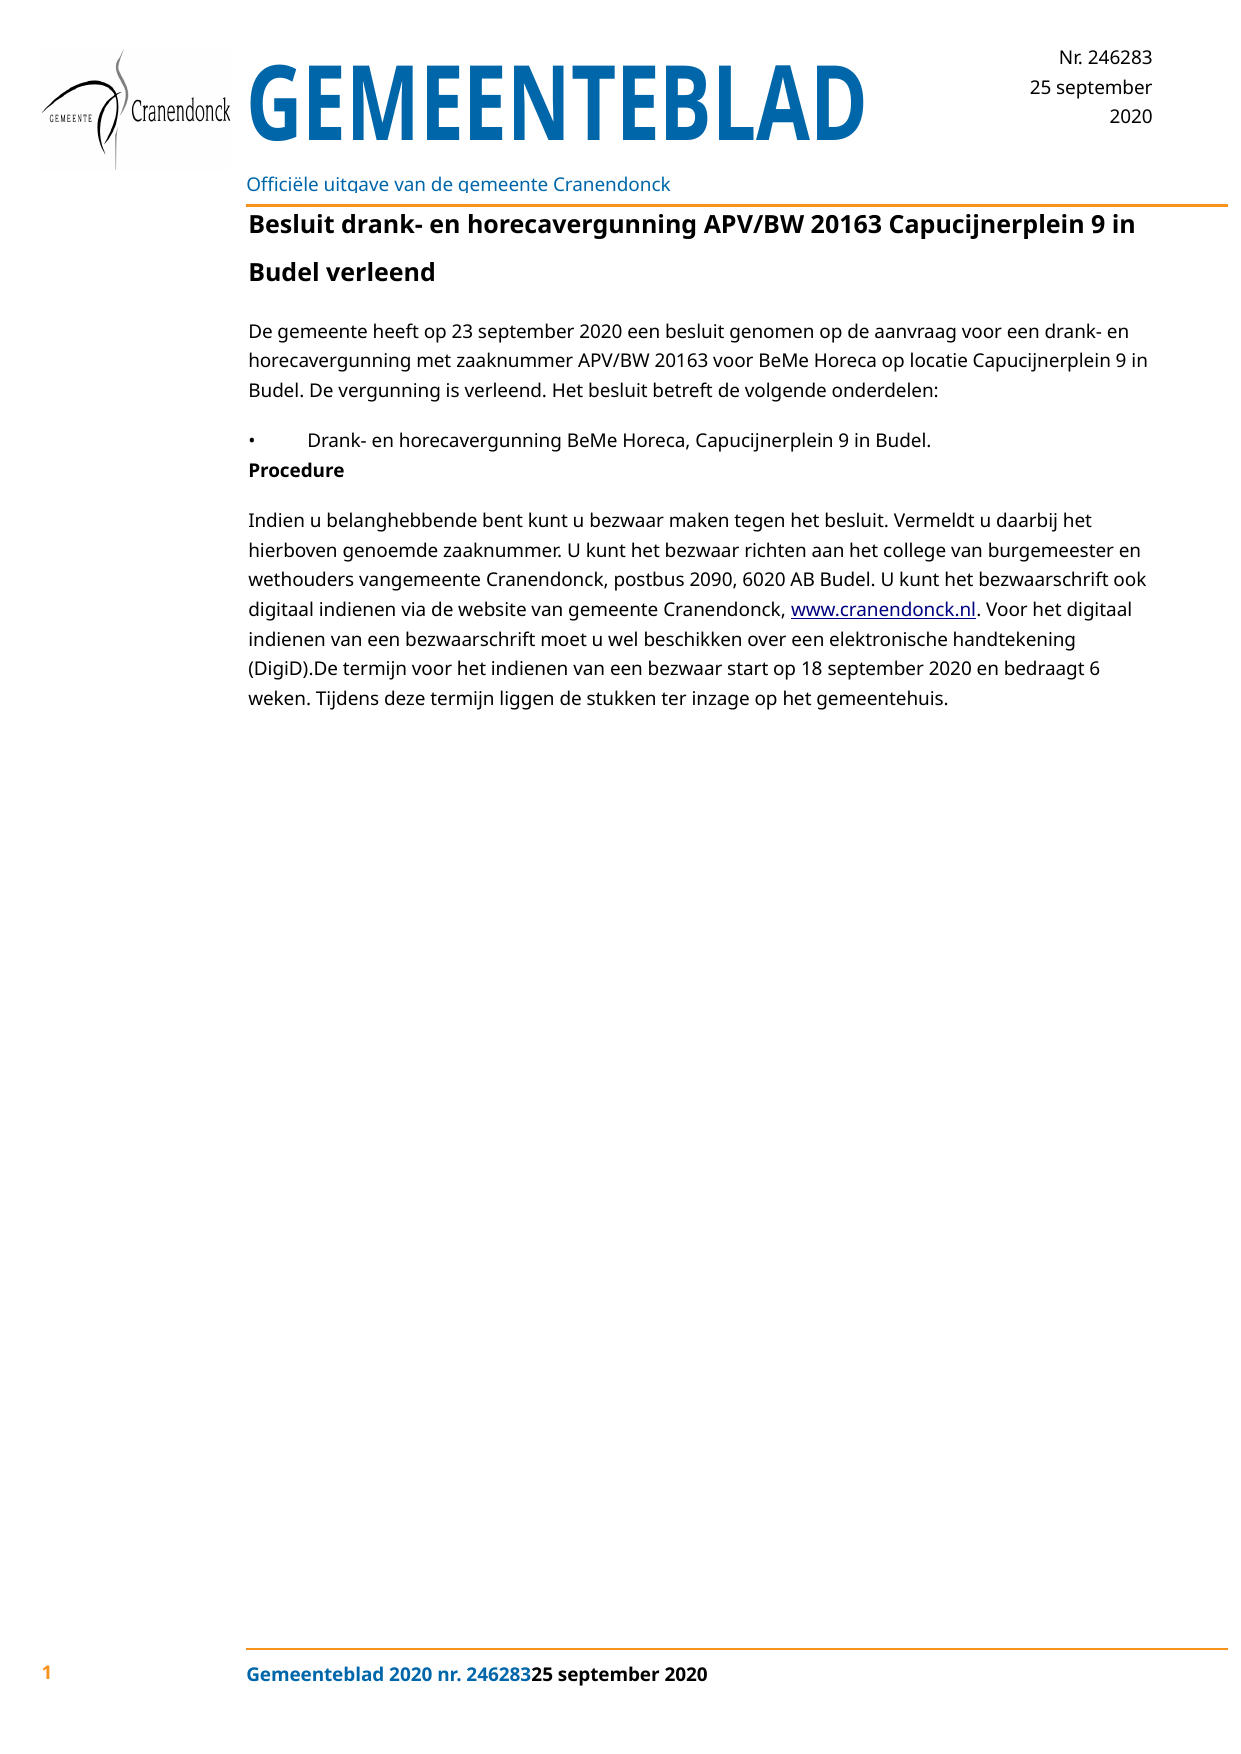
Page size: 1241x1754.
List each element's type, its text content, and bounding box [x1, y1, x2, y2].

list Drank- en horecavergunning BeMe Horeca, Capucijnerplein 9 in Budel. [248, 427, 1152, 453]
text Procedure [248, 457, 1152, 483]
text Besluit drank- en horecavergunning APV/BW 20163 Capucijnerplein 9 in Budel verleend [248, 207, 1152, 288]
picture [41, 47, 231, 172]
text De gemeente heeft op 23 september 2020 een besluit genomen op de aanvraag voor een drank- en horecavergunning met zaaknummer APV/BW 20163 voor BeMe Horeca op locatie Capucijnerplein 9 in Budel. De vergunning is verleend. Het besluit betreft de volgende onderdelen: [248, 318, 1152, 403]
text Indien u belanghebbende bent kunt u bezwaar maken tegen het besluit. Vermeldt u daarbij het hierboven genoemde zaaknummer. U kunt het bezwaar richten aan het college van burgemeester en wethouders vangemeente Cranendonck, postbus 2090, 6020 AB Budel. U kunt het bezwaarschrift ook digitaal indienen via de website van gemeente Cranendonck, www.cranendonck.nl. Voor het digitaal indienen van een bezwaarschrift moet u wel beschikken over een elektronische handtekening (DigiD).De termijn voor het indienen van een bezwaar start op 18 september 2020 en bedraagt 6 weken. Tijdens deze termijn liggen de stukken ter inzage op het gemeentehuis. [248, 507, 1152, 711]
